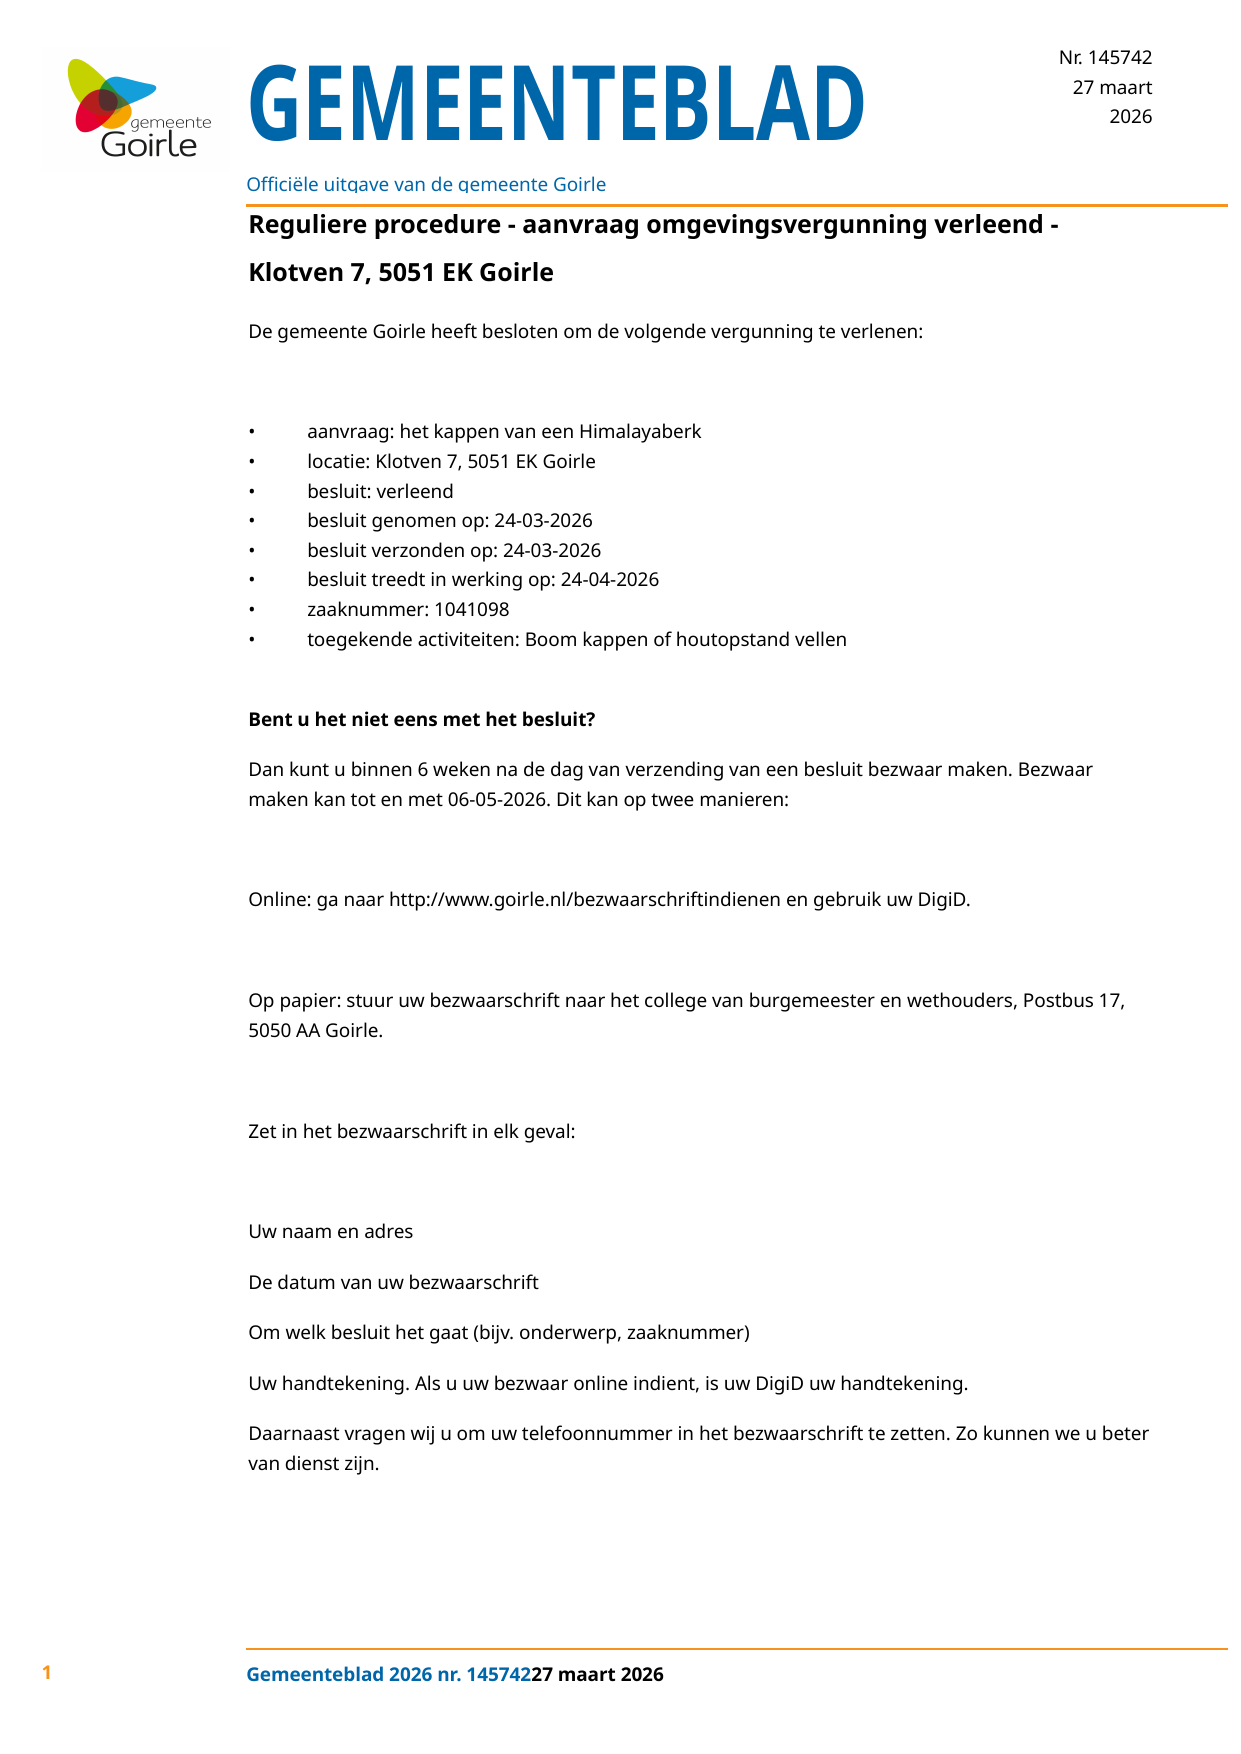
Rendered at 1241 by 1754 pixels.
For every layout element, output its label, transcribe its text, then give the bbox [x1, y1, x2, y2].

text Uw handtekening. Als u uw bezwaar online indient, is uw DigiD uw handtekening. [248, 1370, 1152, 1396]
list besluit treedt in werking op: 24-04-2026 [248, 567, 1152, 592]
picture [41, 47, 231, 172]
text Online: ga naar http://www.goirle.nl/bezwaarschriftindienen en gebruik uw DigiD. [248, 887, 1152, 912]
list besluit verzonden op: 24-03-2026 [248, 537, 1152, 563]
text Om welk besluit het gaat (bijv. onderwerp, zaaknummer) [248, 1319, 1152, 1345]
text Reguliere procedure - aanvraag omgevingsvergunning verleend - Klotven 7, 5051 EK Goirle [248, 207, 1152, 288]
text Bent u het niet eens met het besluit? [248, 706, 1152, 732]
list toegekende activiteiten: Boom kappen of houtopstand vellen [248, 626, 1152, 652]
list besluit genomen op: 24-03-2026 [248, 507, 1152, 533]
list locatie: Klotven 7, 5051 EK Goirle [248, 448, 1152, 474]
list aanvraag: het kappen van een Himalayaberk [248, 419, 1152, 444]
text Dan kunt u binnen 6 weken na de dag van verzending van een besluit bezwaar maken. Bezwaar maken kan tot en met 06-05-2026. Dit kan op twee manieren: [248, 756, 1152, 812]
text Daarnaast vragen wij u om uw telefoonnummer in het bezwaarschrift te zetten. Zo kunnen we u beter van dienst zijn. [248, 1420, 1152, 1476]
text Zet in het bezwaarschrift in elk geval: [248, 1118, 1152, 1144]
list besluit: verleend [248, 478, 1152, 504]
text De datum van uw bezwaarschrift [248, 1269, 1152, 1295]
text De gemeente Goirle heeft besloten om de volgende vergunning te verlenen: [248, 318, 1152, 344]
text Op papier: stuur uw bezwaarschrift naar het college van burgemeester en wethouders, Postbus 17, 5050 AA Goirle. [248, 987, 1152, 1043]
list zaaknummer: 1041098 [248, 596, 1152, 622]
text Uw naam en adres [248, 1219, 1152, 1244]
